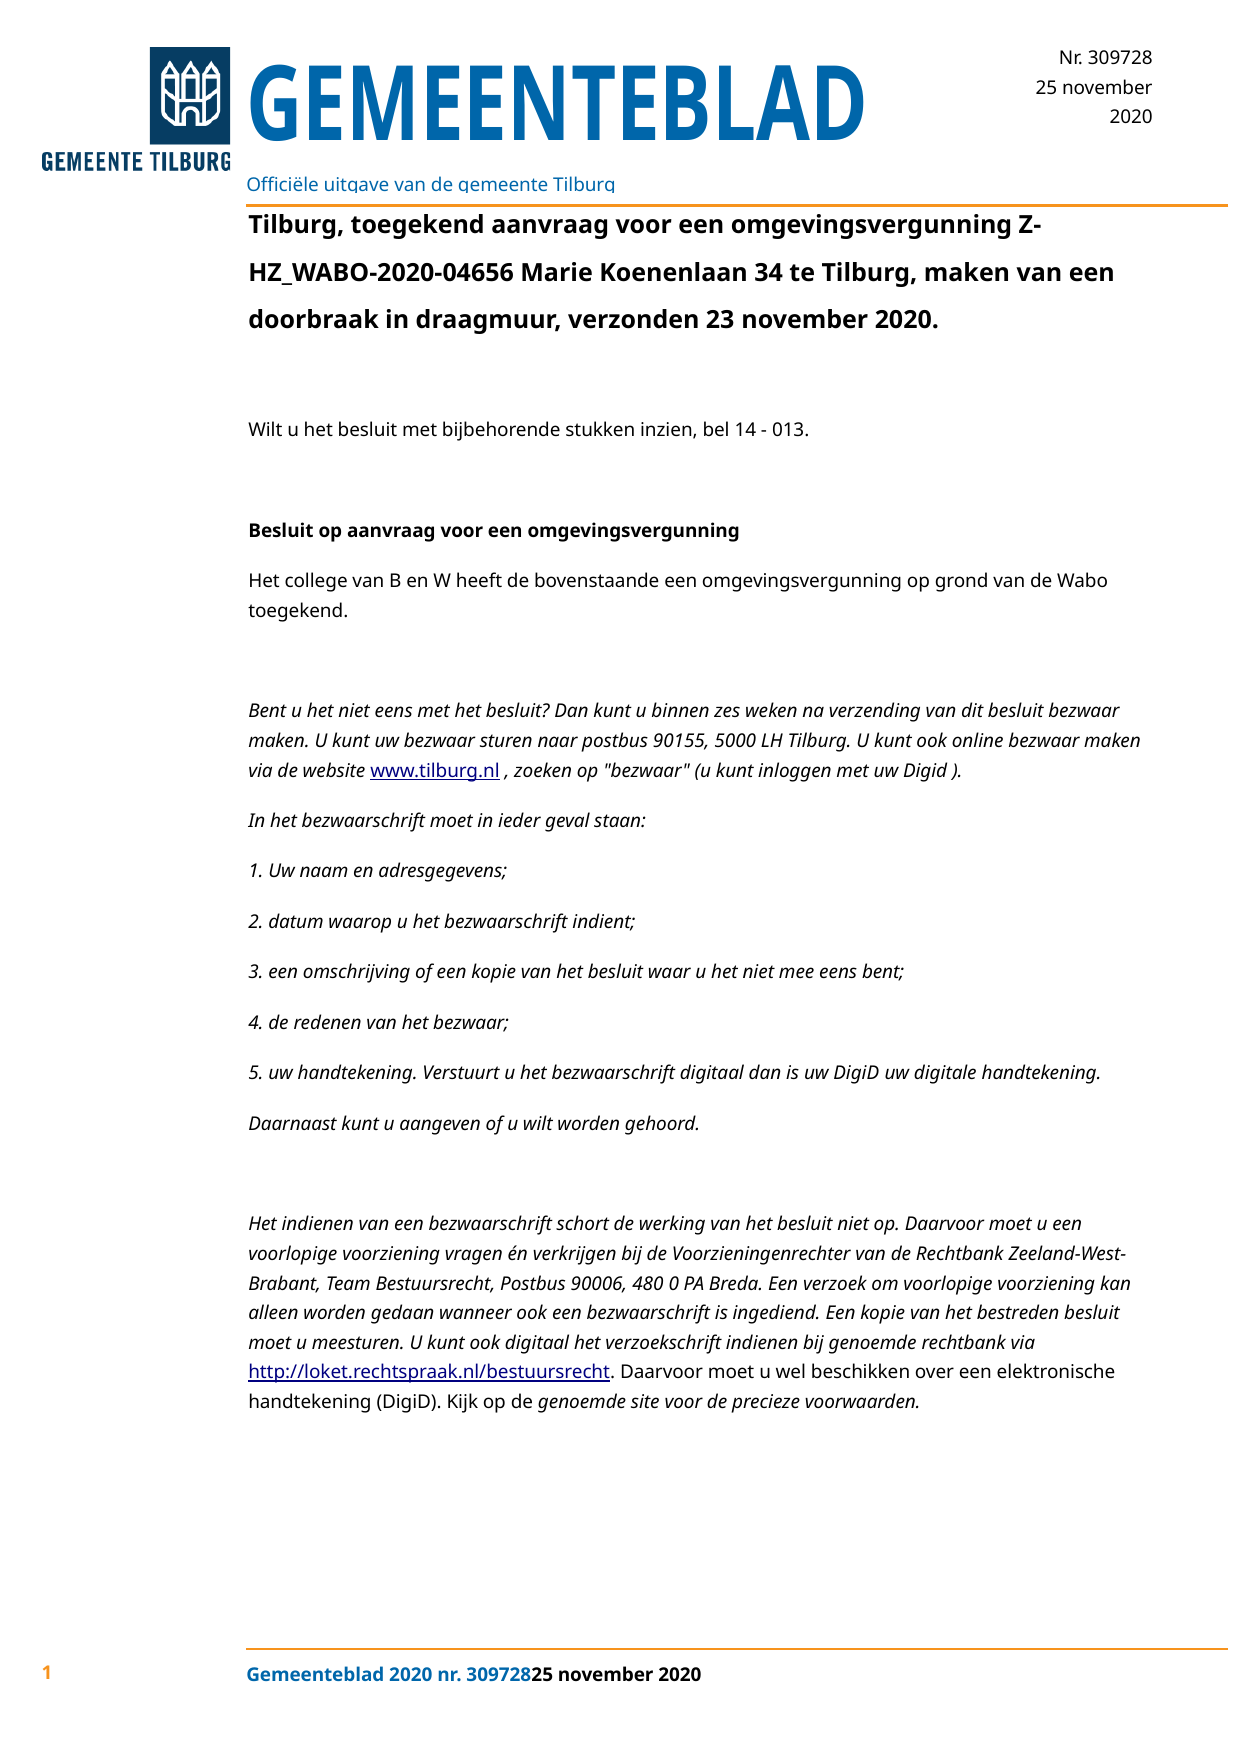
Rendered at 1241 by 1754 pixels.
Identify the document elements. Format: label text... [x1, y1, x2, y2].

text 3. een omschrijving of een kopie van het besluit waar u het niet mee eens bent; [248, 958, 1152, 984]
text 5. uw handtekening. Verstuurt u het bezwaarschrift digitaal dan is uw DigiD uw digitale handtekening. [248, 1059, 1152, 1085]
text Besluit op aanvraag voor een omgevingsvergunning [248, 517, 1152, 542]
text 4. de redenen van het bezwaar; [248, 1009, 1152, 1034]
text Bent u het niet eens met het besluit? Dan kunt u binnen zes weken na verzending van dit besluit bezwaar maken. U kunt uw bezwaar sturen naar postbus 90155, 5000 LH Tilburg. U kunt ook online bezwaar maken via de website www.tilburg.nl , zoeken op "bezwaar" (u kunt inloggen met uw Digid ). [248, 698, 1152, 782]
text Wilt u het besluit met bijbehorende stukken inzien, bel 14 - 013. [248, 416, 1152, 442]
text Het college van B en W heeft de bovenstaande een omgevingsvergunning op grond van de Wabo toegekend. [248, 567, 1152, 622]
text Daarnaast kunt u aangeven of u wilt worden gehoord. [248, 1110, 1152, 1135]
text Het indienen van een bezwaarschrift schort de werking van het besluit niet op. Daarvoor moet u een voorlopige voorziening vragen én verkrijgen bij de Voorzieningenrechter van de Rechtbank Zeeland-West-Brabant, Team Bestuursrecht, Postbus 90006, 480 0 PA Breda. Een verzoek om voorlopige voorziening kan alleen worden gedaan wanneer ook een bezwaarschrift is ingediend. Een kopie van het bestreden besluit moet u meesturen. U kunt ook digitaal het verzoekschrift indienen bij genoemde rechtbank via http://loket.rechtspraak.nl/bestuursrecht. Daarvoor moet u wel beschikken over een elektronische handtekening (DigiD). Kijk op de genoemde site voor de precieze voorwaarden. [248, 1211, 1152, 1414]
text Tilburg, toegekend aanvraag voor een omgevingsvergunning Z-HZ_WABO-2020-04656 Marie Koenenlaan 34 te Tilburg, maken van een doorbraak in draagmuur, verzonden 23 november 2020. [248, 207, 1152, 336]
text In het bezwaarschrift moet in ieder geval staan: [248, 807, 1152, 833]
text 1. Uw naam en adresgegevens; [248, 858, 1152, 883]
text 2. datum waarop u het bezwaarschrift indient; [248, 908, 1152, 934]
picture [41, 47, 231, 172]
